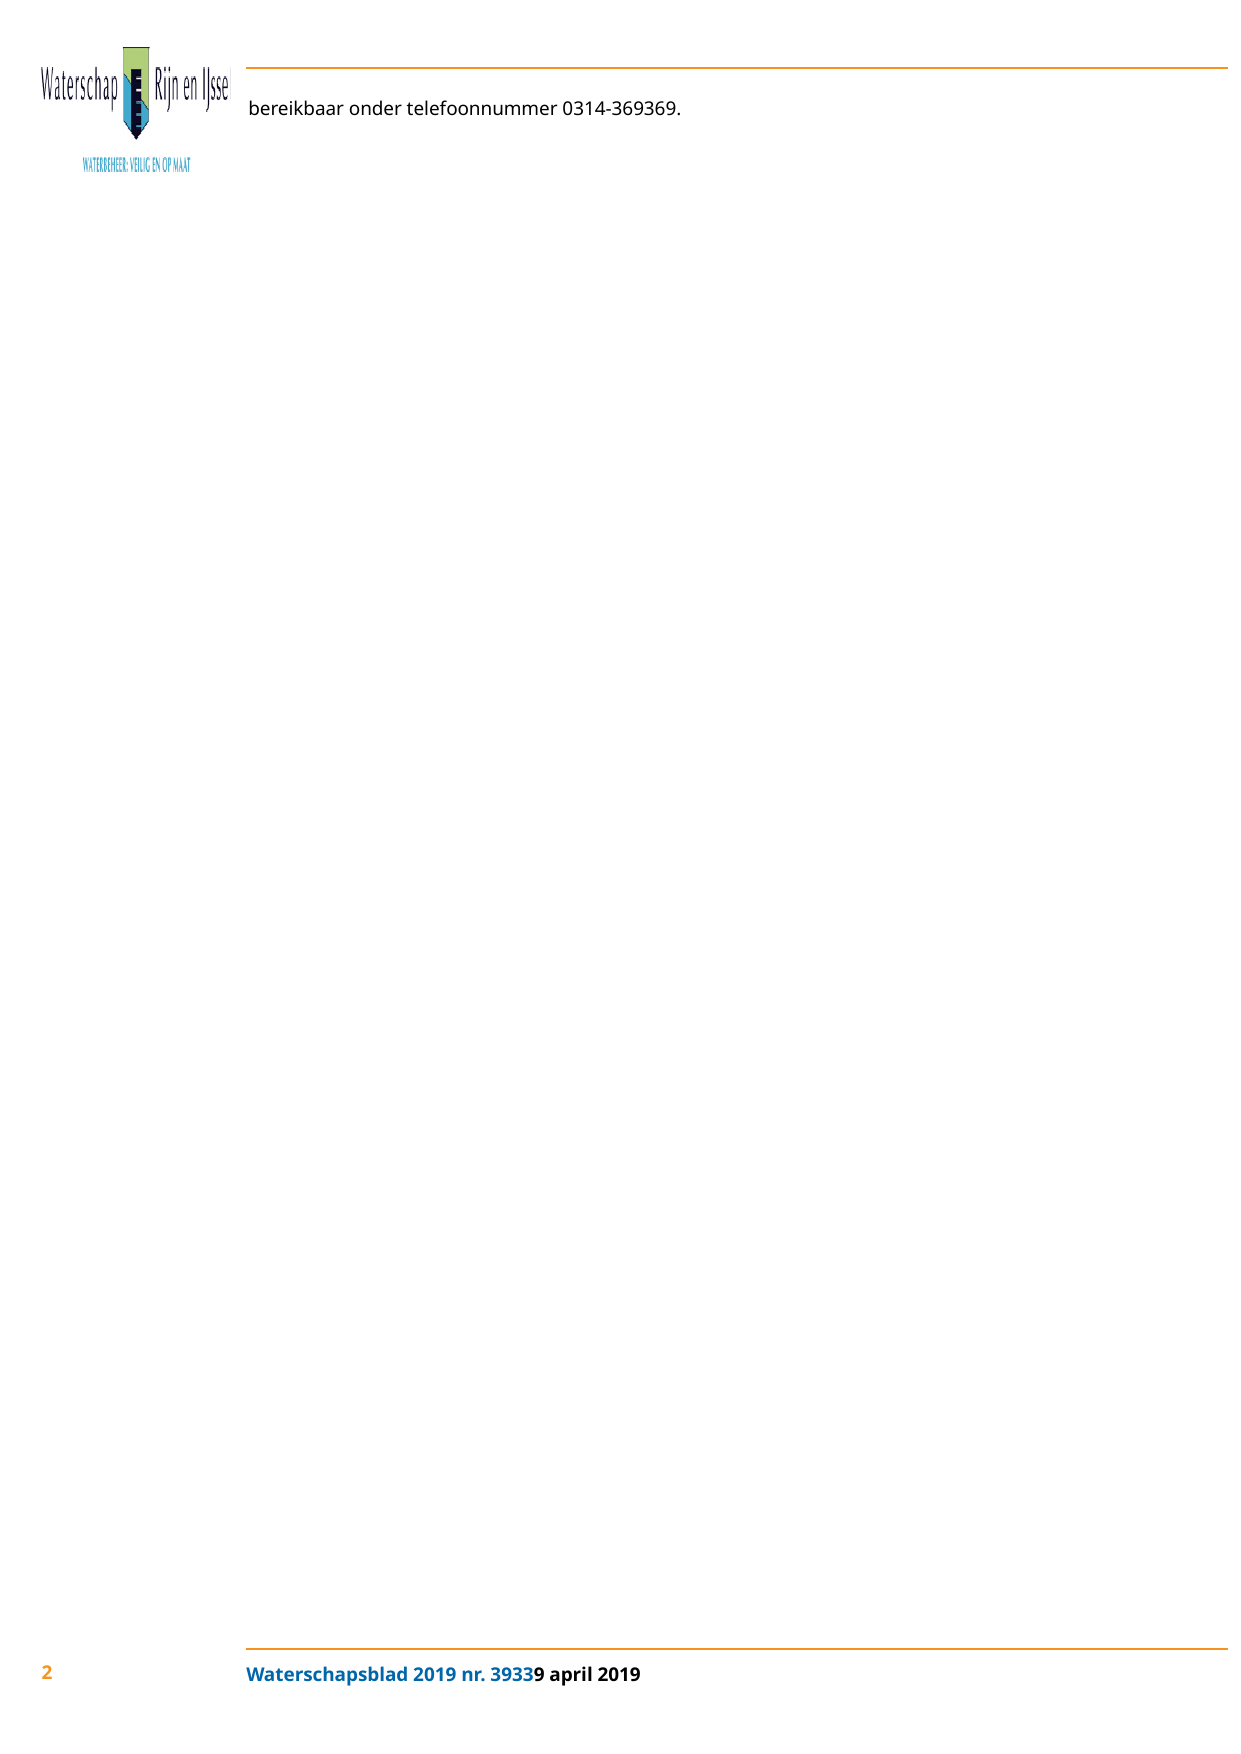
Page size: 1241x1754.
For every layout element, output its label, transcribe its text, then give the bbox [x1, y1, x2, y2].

picture [41, 47, 231, 172]
text bereikbaar onder telefoonnummer 0314-369369. [248, 95, 1152, 121]
